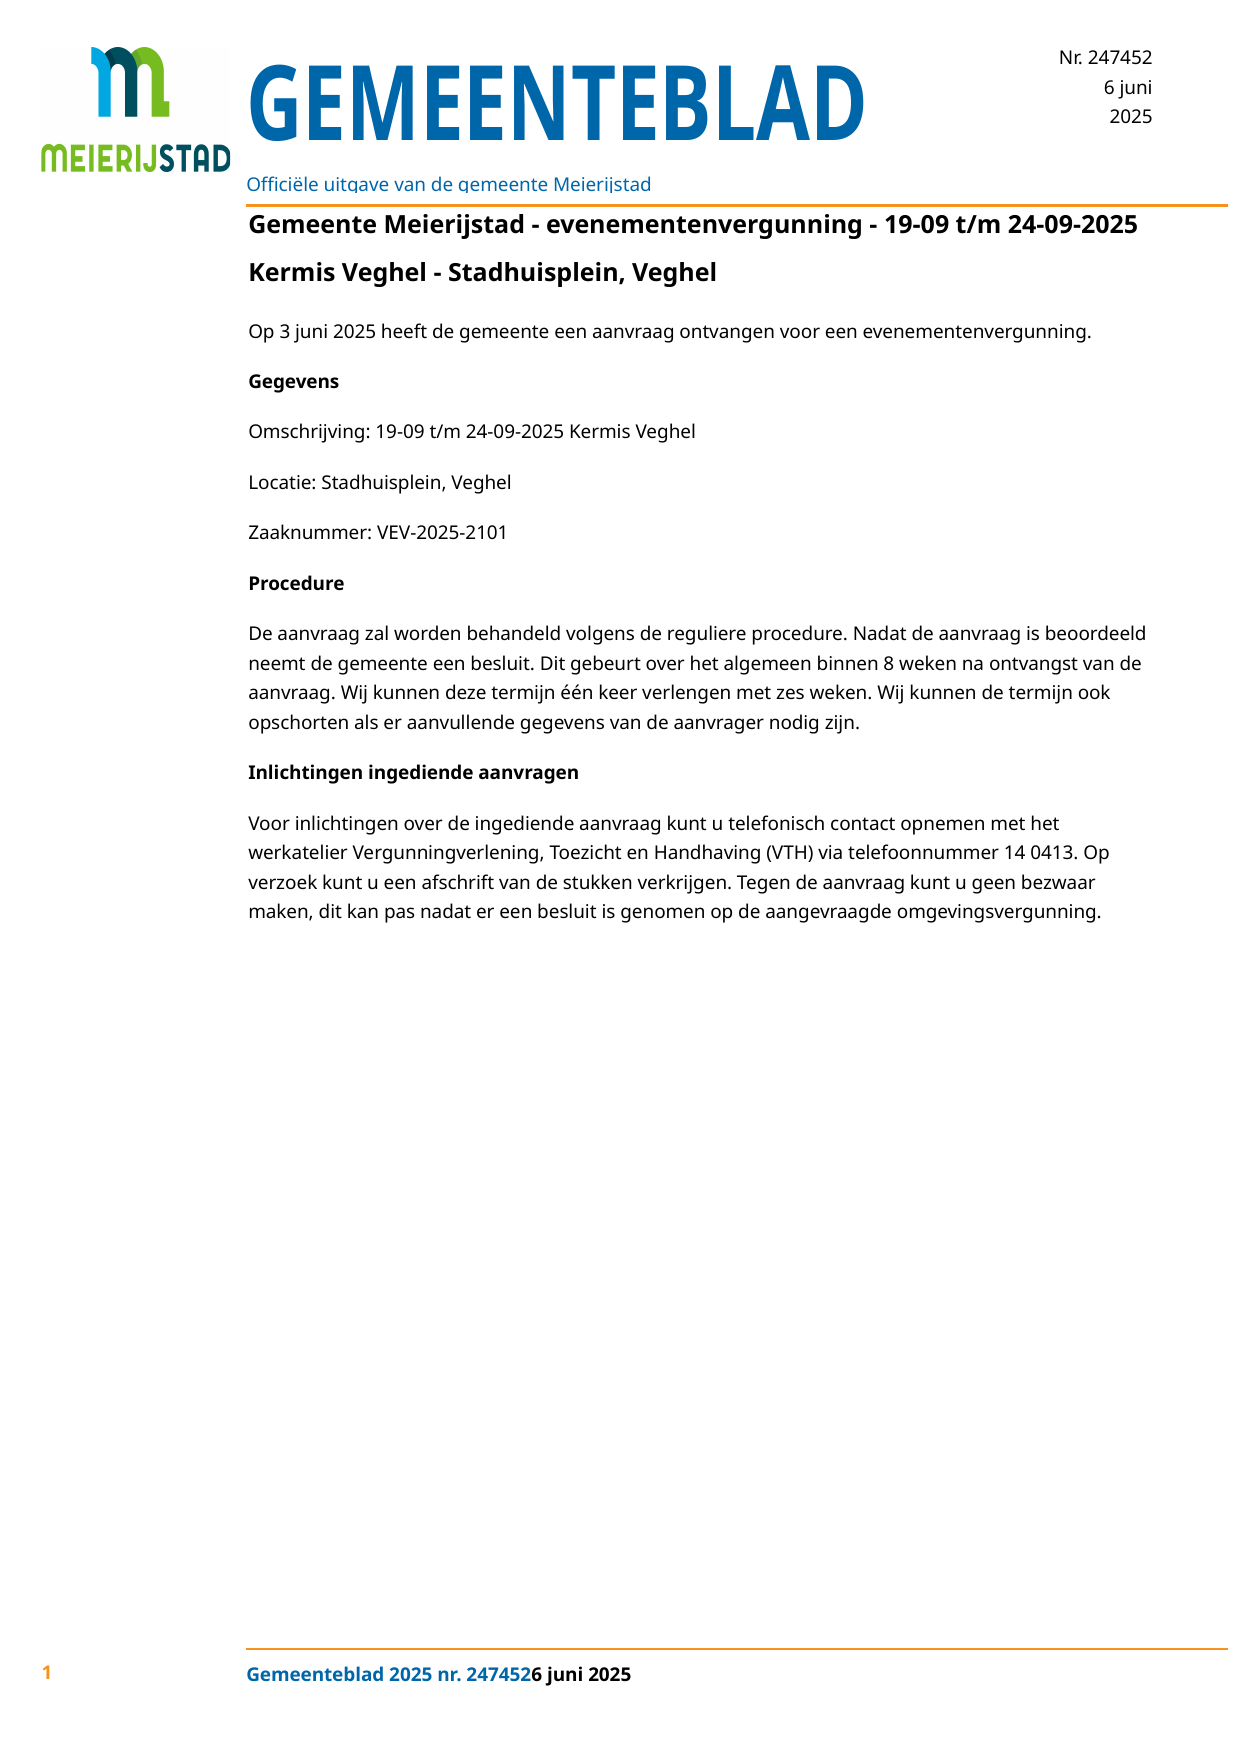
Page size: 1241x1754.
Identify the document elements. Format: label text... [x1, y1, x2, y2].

text Op 3 juni 2025 heeft de gemeente een aanvraag ontvangen voor een evenementenvergunning. [248, 318, 1152, 344]
text Voor inlichtingen over de ingediende aanvraag kunt u telefonisch contact opnemen met het werkatelier Vergunningverlening, Toezicht en Handhaving (VTH) via telefoonnummer 14 0413. Op verzoek kunt u een afschrift van de stukken verkrijgen. Tegen de aanvraag kunt u geen bezwaar maken, dit kan pas nadat er een besluit is genomen op de aangevraagde omgevingsvergunning. [248, 810, 1152, 924]
text Locatie: Stadhuisplein, Veghel [248, 469, 1152, 495]
text Omschrijving: 19-09 t/m 24-09-2025 Kermis Veghel [248, 419, 1152, 444]
text Zaaknummer: VEV-2025-2101 [248, 519, 1152, 545]
picture [41, 47, 231, 172]
text Procedure [248, 570, 1152, 596]
text Inlichtingen ingediende aanvragen [248, 759, 1152, 785]
text De aanvraag zal worden behandeld volgens de reguliere procedure. Nadat de aanvraag is beoordeeld neemt de gemeente een besluit. Dit gebeurt over het algemeen binnen 8 weken na ontvangst van de aanvraag. Wij kunnen deze termijn één keer verlengen met zes weken. Wij kunnen de termijn ook opschorten als er aanvullende gegevens van de aanvrager nodig zijn. [248, 620, 1152, 735]
text Gemeente Meierijstad - evenementenvergunning - 19-09 t/m 24-09-2025 Kermis Veghel - Stadhuisplein, Veghel [248, 207, 1152, 288]
text Gegevens [248, 368, 1152, 394]
